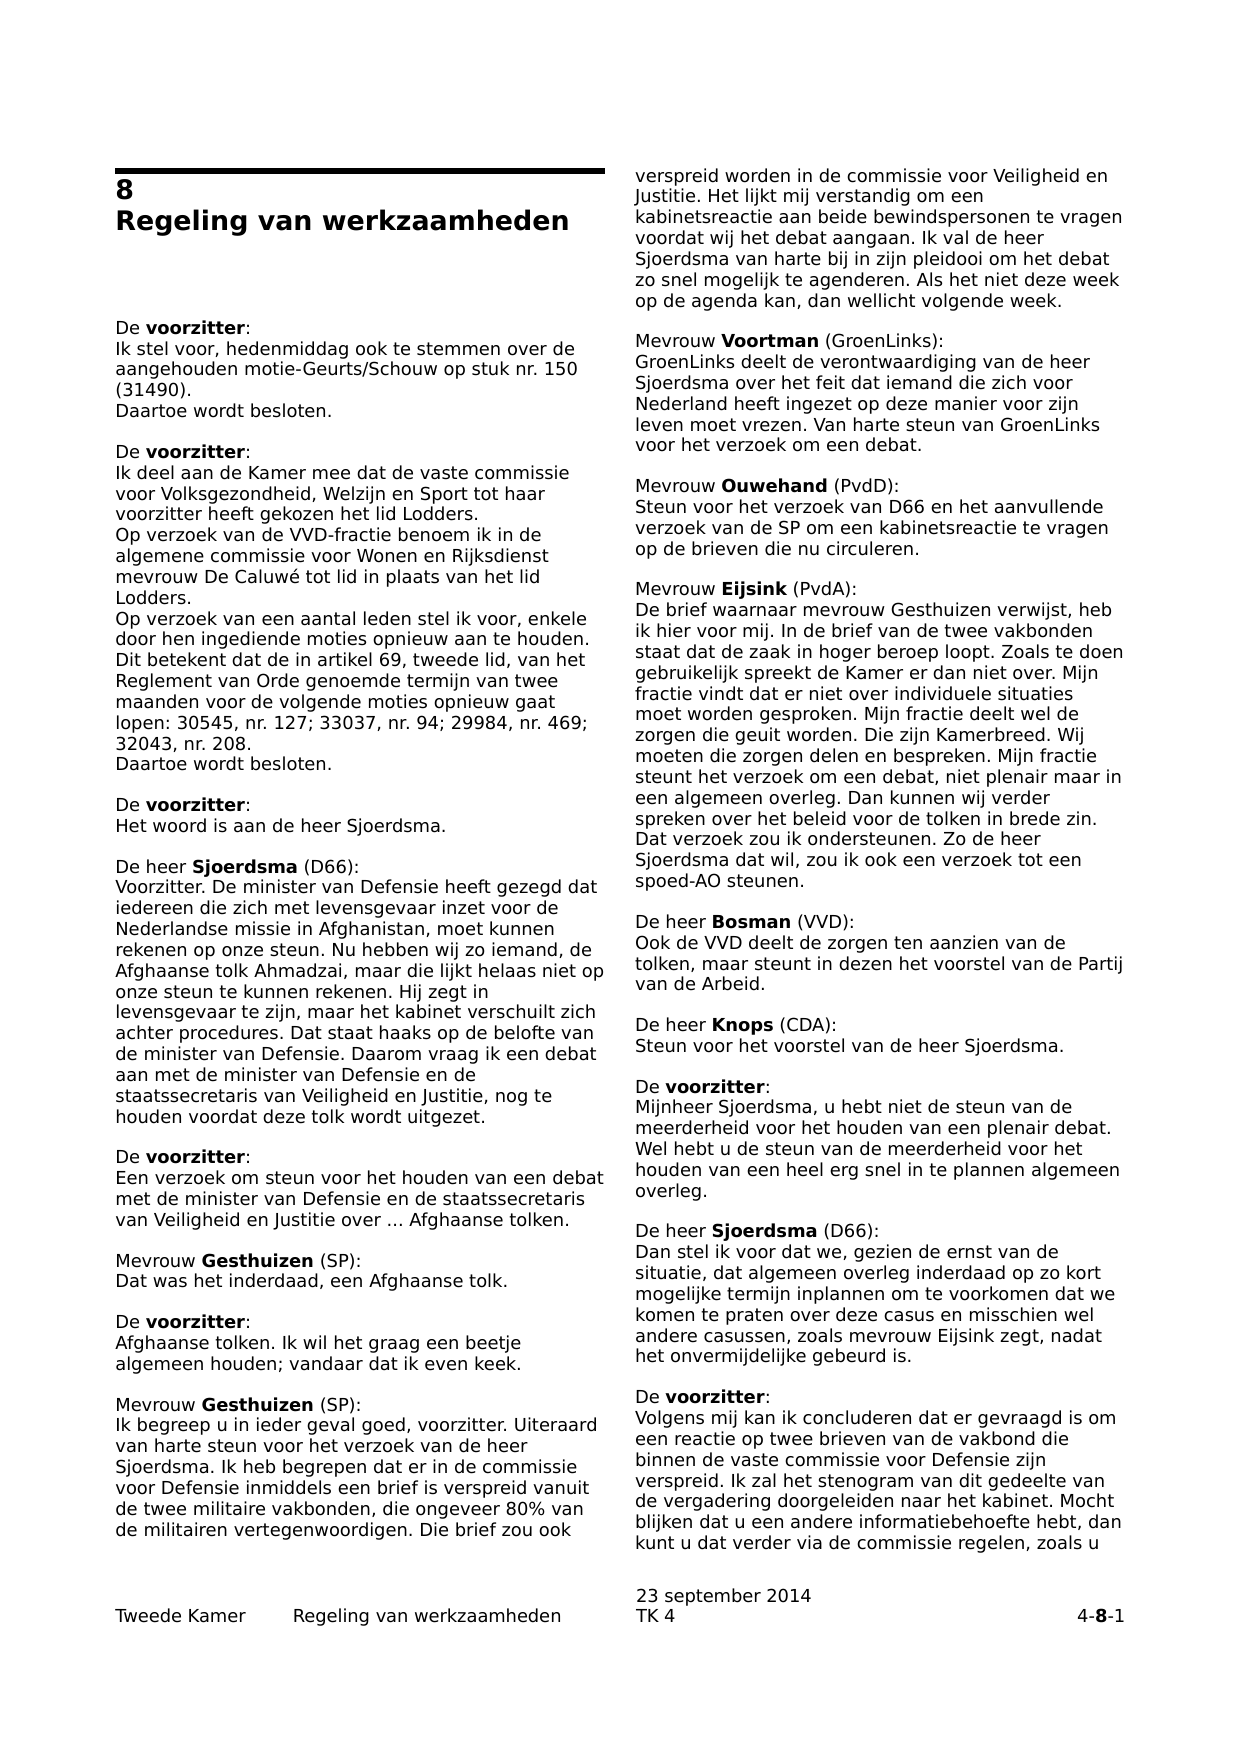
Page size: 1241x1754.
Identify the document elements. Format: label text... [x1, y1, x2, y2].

text verspreid worden in de commissie voor Veiligheid en Justitie. Het lijkt mij verstandig om een kabinetsreactie aan beide bewindspersonen te vragen voordat wij het debat aangaan. Ik val de heer Sjoerdsma van harte bij in zijn pleidooi om het debat zo snel mogelijk te agenderen. Als het niet deze week op de agenda kan, dan wellicht volgende week. [635, 165, 1125, 311]
text De brief waarnaar mevrouw Gesthuizen verwijst, heb ik hier voor mij. In de brief van de twee vakbonden staat dat de zaak in hoger beroep loopt. Zoals te doen gebruikelijk spreekt de Kamer er dan niet over. Mijn fractie vindt dat er niet over individuele situaties moet worden gesproken. Mijn fractie deelt wel de zorgen die geuit worden. Die zijn Kamerbreed. Wij moeten die zorgen delen en bespreken. Mijn fractie steunt het verzoek om een debat, niet plenair maar in een algemeen overleg. Dan kunnen wij verder spreken over het beleid voor de tolken in brede zin. Dat verzoek zou ik ondersteunen. Zo de heer Sjoerdsma dat wil, zou ik ook een verzoek tot een spoed-AO steunen. [635, 600, 1125, 892]
text Afghaanse tolken. Ik wil het graag een beetje algemeen houden; vandaar dat ik even keek. [115, 1333, 605, 1374]
text De voorzitter: [115, 1312, 605, 1333]
text Steun voor het voorstel van de heer Sjoerdsma. [635, 1036, 1125, 1056]
text De voorzitter: [635, 1076, 1125, 1097]
text Ik begreep u in ieder geval goed, voorzitter. Uiteraard van harte steun voor het verzoek van de heer Sjoerdsma. Ik heb begrepen dat er in de commissie voor Defensie inmiddels een brief is verspreid vanuit de twee militaire vakbonden, die ongeveer 80% van de militairen vertegenwoordigen. Die brief zou ook [115, 1415, 605, 1540]
title 8 Regeling van werkzaamheden [115, 174, 605, 237]
text Het woord is aan de heer Sjoerdsma. [115, 816, 605, 836]
text De voorzitter: [115, 1147, 605, 1168]
text Mevrouw Voortman (GroenLinks): [635, 331, 1125, 352]
text GroenLinks deelt de verontwaardiging van de heer Sjoerdsma over het feit dat iemand die zich voor Nederland heeft ingezet op deze manier voor zijn leven moet vrezen. Van harte steun van GroenLinks voor het verzoek om een debat. [635, 352, 1125, 456]
text De voorzitter: [115, 318, 605, 338]
text De heer Bosman (VVD): [635, 912, 1125, 932]
text Ik stel voor, hedenmiddag ook te stemmen over de aangehouden motie-Geurts/Schouw op stuk nr. 150 (31490). [115, 338, 605, 401]
text Voorzitter. De minister van Defensie heeft gezegd dat iedereen die zich met levensgevaar inzet voor de Nederlandse missie in Afghanistan, moet kunnen rekenen op onze steun. Nu hebben wij zo iemand, de Afghaanse tolk Ahmadzai, maar die lijkt helaas niet op onze steun te kunnen rekenen. Hij zegt in levensgevaar te zijn, maar het kabinet verschuilt zich achter procedures. Dat staat haaks op de belofte van de minister van Defensie. Daarom vraag ik een debat aan met de minister van Defensie en de staatssecretaris van Veiligheid en Justitie, nog te houden voordat deze tolk wordt uitgezet. [115, 877, 605, 1127]
text Mevrouw Gesthuizen (SP): [115, 1250, 605, 1271]
text De heer Sjoerdsma (D66): [115, 856, 605, 877]
text Daartoe wordt besloten. [115, 401, 605, 422]
text Steun voor het verzoek van D66 en het aanvullende verzoek van de SP om een kabinetsreactie te vragen op de brieven die nu circuleren. [635, 497, 1125, 559]
text Ook de VVD deelt de zorgen ten aanzien van de tolken, maar steunt in dezen het voorstel van de Partij van de Arbeid. [635, 932, 1125, 995]
text Daartoe wordt besloten. [115, 754, 605, 775]
text De heer Knops (CDA): [635, 1015, 1125, 1036]
text De voorzitter: [115, 795, 605, 816]
text Mevrouw Eijsink (PvdA): [635, 579, 1125, 600]
text Een verzoek om steun voor het houden van een debat met de minister van Defensie en de staatssecretaris van Veiligheid en Justitie over ... Afghaanse tolken. [115, 1168, 605, 1230]
text De heer Sjoerdsma (D66): [635, 1221, 1125, 1242]
text Dat was het inderdaad, een Afghaanse tolk. [115, 1271, 605, 1292]
text Op verzoek van een aantal leden stel ik voor, enkele door hen ingediende moties opnieuw aan te houden. Dit betekent dat de in artikel 69, tweede lid, van het Reglement van Orde genoemde termijn van twee maanden voor de volgende moties opnieuw gaat lopen: 30545, nr. 127; 33037, nr. 94; 29984, nr. 469; 32043, nr. 208. [115, 608, 605, 754]
text Op verzoek van de VVD-fractie benoem ik in de algemene commissie voor Wonen en Rijksdienst mevrouw De Caluwé tot lid in plaats van het lid Lodders. [115, 525, 605, 608]
text Mevrouw Gesthuizen (SP): [115, 1394, 605, 1415]
text Mijnheer Sjoerdsma, u hebt niet de steun van de meerderheid voor het houden van een plenair debat. Wel hebt u de steun van de meerderheid voor het houden van een heel erg snel in te plannen algemeen overleg. [635, 1097, 1125, 1201]
text Mevrouw Ouwehand (PvdD): [635, 476, 1125, 497]
text Dan stel ik voor dat we, gezien de ernst van de situatie, dat algemeen overleg inderdaad op zo kort mogelijke termijn inplannen om te voorkomen dat we komen te praten over deze casus en misschien wel andere casussen, zoals mevrouw Eijsink zegt, nadat het onvermijdelijke gebeurd is. [635, 1242, 1125, 1367]
text Volgens mij kan ik concluderen dat er gevraagd is om een reactie op twee brieven van de vakbond die binnen de vaste commissie voor Defensie zijn verspreid. Ik zal het stenogram van dit gedeelte van de vergadering doorgeleiden naar het kabinet. Mocht blijken dat u een andere informatiebehoefte hebt, dan kunt u dat verder via de commissie regelen, zoals u [635, 1408, 1125, 1554]
text De voorzitter: [635, 1387, 1125, 1408]
text Ik deel aan de Kamer mee dat de vaste commissie voor Volksgezondheid, Welzijn en Sport tot haar voorzitter heeft gekozen het lid Lodders. [115, 462, 605, 525]
text De voorzitter: [115, 442, 605, 462]
